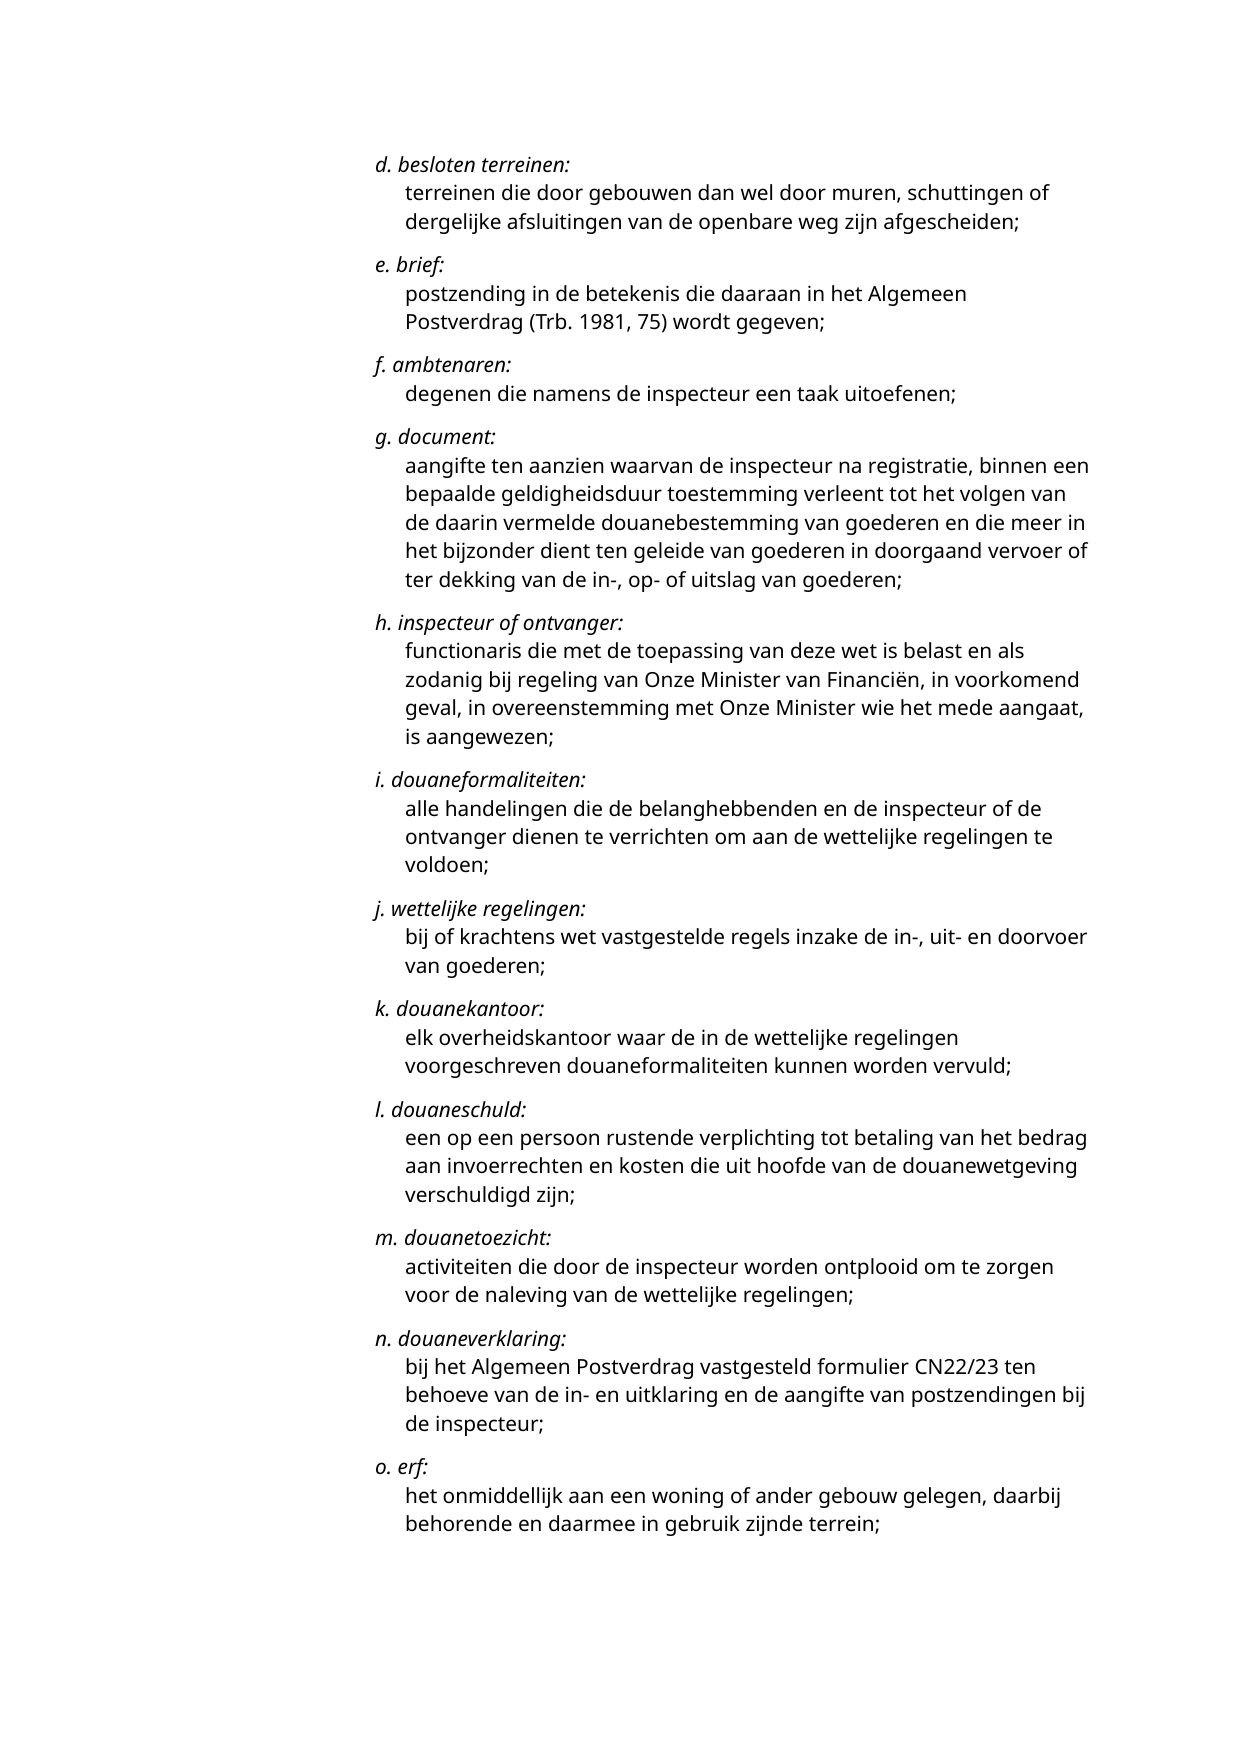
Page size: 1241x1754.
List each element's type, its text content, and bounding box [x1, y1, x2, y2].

text l. douaneschuld: [375, 1095, 1090, 1123]
text bij of krachtens wet vastgestelde regels inzake de in-, uit- en doorvoer van goederen; [405, 922, 1090, 979]
text bij het Algemeen Postverdrag vastgesteld formulier CN22/23 ten behoeve van de in- en uitklaring en de aangifte van postzendingen bij de inspecteur; [405, 1352, 1090, 1437]
text k. douanekantoor: [375, 994, 1090, 1023]
text activiteiten die door de inspecteur worden ontplooid om te zorgen voor de naleving van de wettelijke regelingen; [405, 1252, 1090, 1309]
text e. brief: [375, 250, 1090, 279]
text degenen die namens de inspecteur een taak uitoefenen; [405, 379, 1090, 407]
text het onmiddellijk aan een woning of ander gebouw gelegen, daarbij behorende en daarmee in gebruik zijnde terrein; [405, 1481, 1090, 1538]
text n. douaneverklaring: [375, 1324, 1090, 1352]
text o. erf: [375, 1452, 1090, 1481]
text postzending in de betekenis die daaraan in het Algemeen Postverdrag (Trb. 1981, 75) wordt gegeven; [405, 279, 1090, 336]
text i. douaneformaliteiten: [375, 765, 1090, 794]
text alle handelingen die de belanghebbenden en de inspecteur of de ontvanger dienen te verrichten om aan de wettelijke regelingen te voldoen; [405, 794, 1090, 879]
text een op een persoon rustende verplichting tot betaling van het bedrag aan invoerrechten en kosten die uit hoofde van de douanewetgeving verschuldigd zijn; [405, 1123, 1090, 1208]
text h. inspecteur of ontvanger: [375, 608, 1090, 637]
text f. ambtenaren: [375, 351, 1090, 379]
text j. wettelijke regelingen: [375, 894, 1090, 922]
text terreinen die door gebouwen dan wel door muren, schuttingen of dergelijke afsluitingen van de openbare weg zijn afgescheiden; [405, 178, 1090, 235]
text elk overheidskantoor waar de in de wettelijke regelingen voorgeschreven douaneformaliteiten kunnen worden vervuld; [405, 1023, 1090, 1080]
text aangifte ten aanzien waarvan de inspecteur na registratie, binnen een bepaalde geldigheidsduur toestemming verleent tot het volgen van de daarin vermelde douanebestemming van goederen en die meer in het bijzonder dient ten geleide van goederen in doorgaand vervoer of ter dekking van de in-, op- of uitslag van goederen; [405, 451, 1090, 593]
text g. document: [375, 422, 1090, 451]
text m. douanetoezicht: [375, 1223, 1090, 1252]
text functionaris die met de toepassing van deze wet is belast en als zodanig bij regeling van Onze Minister van Financiën, in voorkomend geval, in overeenstemming met Onze Minister wie het mede aangaat, is aangewezen; [405, 637, 1090, 750]
text d. besloten terreinen: [375, 150, 1090, 178]
